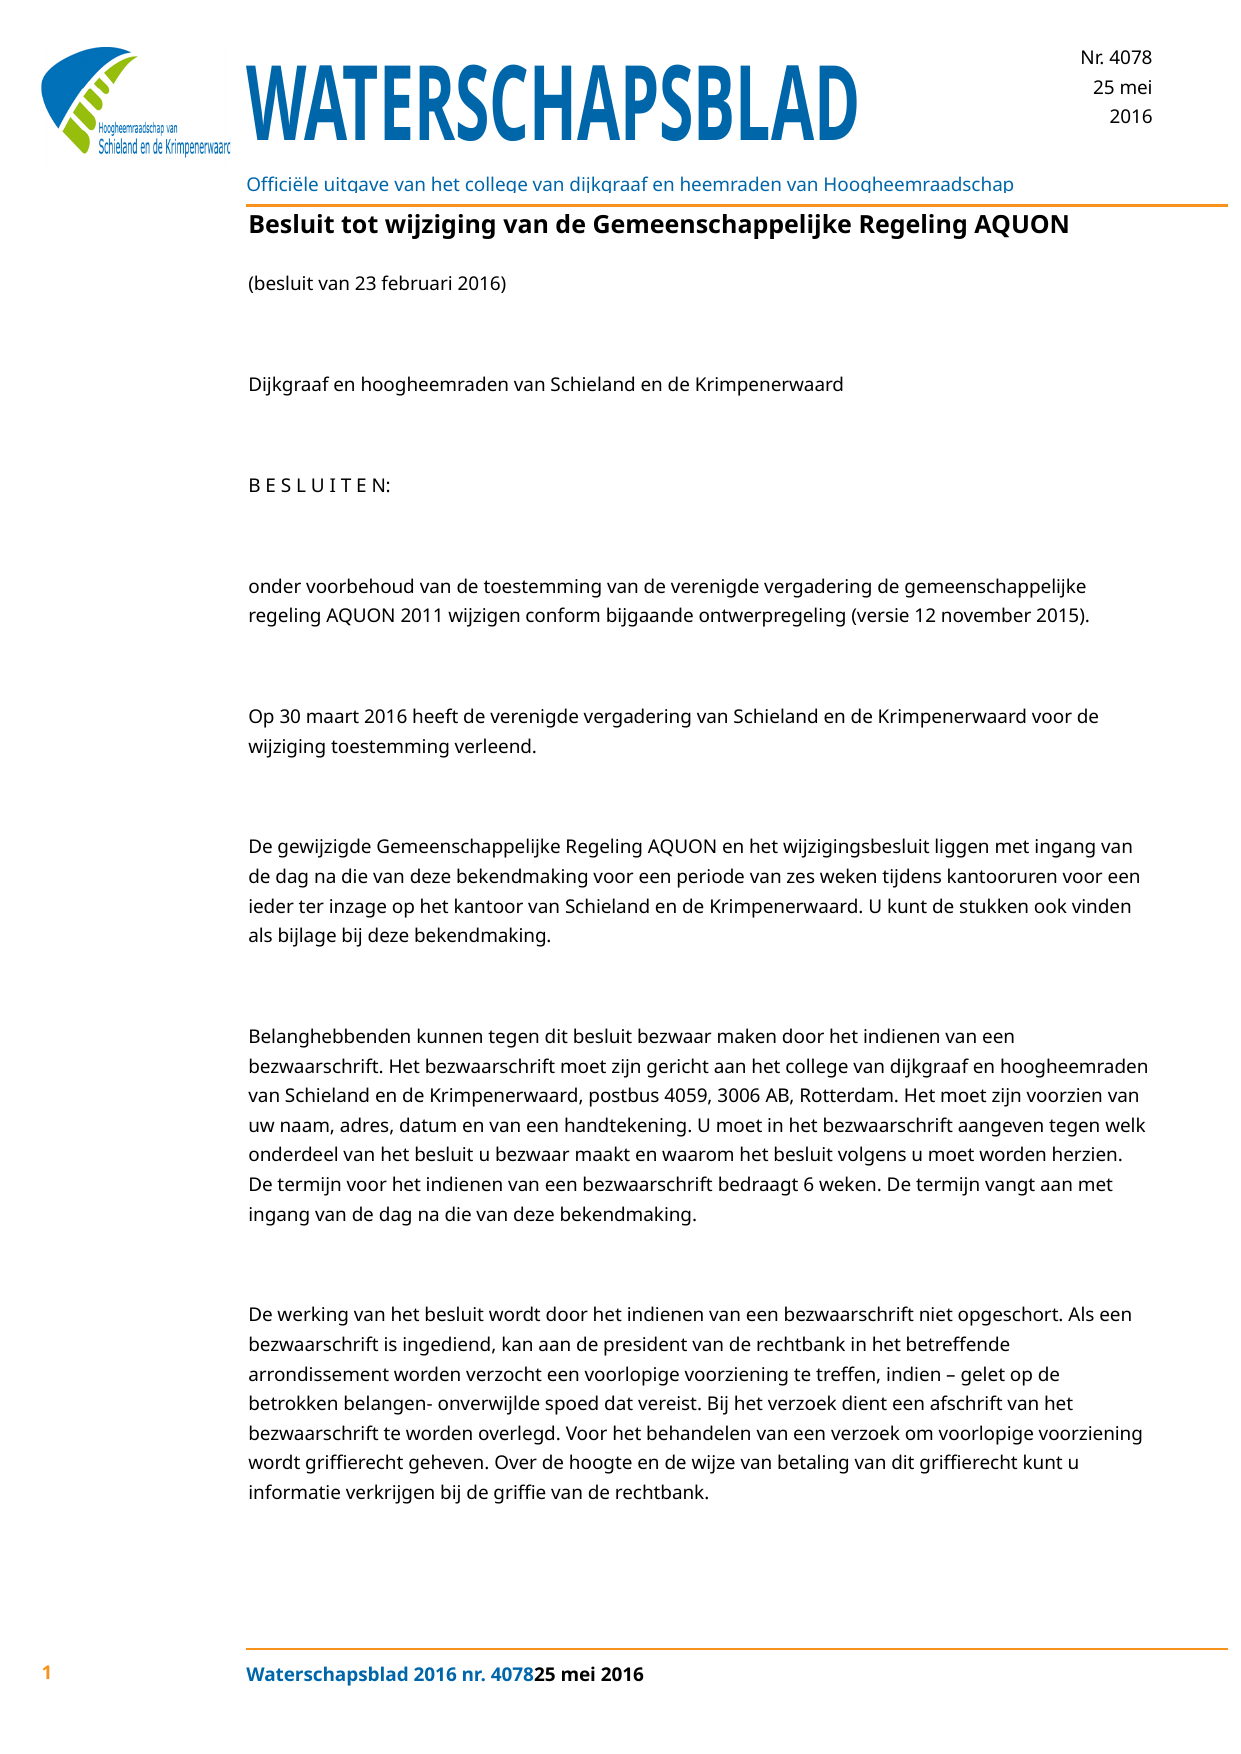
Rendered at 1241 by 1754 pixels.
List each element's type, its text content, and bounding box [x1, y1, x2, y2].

text onder voorbehoud van de toestemming van de verenigde vergadering de gemeenschappelijke regeling AQUON 2011 wijzigen conform bijgaande ontwerpregeling (versie 12 november 2015). [248, 573, 1152, 628]
picture [41, 47, 231, 172]
text (besluit van 23 februari 2016) [248, 270, 1152, 296]
text Belanghebbenden kunnen tegen dit besluit bezwaar maken door het indienen van een bezwaarschrift. Het bezwaarschrift moet zijn gericht aan het college van dijkgraaf en hoogheemraden van Schieland en de Krimpenerwaard, postbus 4059, 3006 AB, Rotterdam. Het moet zijn voorzien van uw naam, adres, datum en van een handtekening. U moet in het bezwaarschrift aangeven tegen welk onderdeel van het besluit u bezwaar maakt en waarom het besluit volgens u moet worden herzien. De termijn voor het indienen van een bezwaarschrift bedraagt 6 weken. De termijn vangt aan met ingang van de dag na die van deze bekendmaking. [248, 1023, 1152, 1226]
text Dijkgraaf en hoogheemraden van Schieland en de Krimpenerwaard [248, 371, 1152, 397]
text Besluit tot wijziging van de Gemeenschappelijke Regeling AQUON [248, 207, 1152, 241]
text De gewijzigde Gemeenschappelijke Regeling AQUON en het wijzigingsbesluit liggen met ingang van de dag na die van deze bekendmaking voor een periode van zes weken tijdens kantooruren voor een ieder ter inzage op het kantoor van Schieland en de Krimpenerwaard. U kunt de stukken ook vinden als bijlage bij deze bekendmaking. [248, 834, 1152, 948]
text Op 30 maart 2016 heeft de verenigde vergadering van Schieland en de Krimpenerwaard voor de wijziging toestemming verleend. [248, 703, 1152, 758]
text De werking van het besluit wordt door het indienen van een bezwaarschrift niet opgeschort. Als een bezwaarschrift is ingediend, kan aan de president van de rechtbank in het betreffende arrondissement worden verzocht een voorlopige voorziening te treffen, indien – gelet op de betrokken belangen- onverwijlde spoed dat vereist. Bij het verzoek dient een afschrift van het bezwaarschrift te worden overlegd. Voor het behandelen van een verzoek om voorlopige voorziening wordt griffierecht geheven. Over de hoogte en de wijze van betaling van dit griffierecht kunt u informatie verkrijgen bij de griffie van de rechtbank. [248, 1302, 1152, 1505]
text B E S L U I T E N: [248, 472, 1152, 498]
